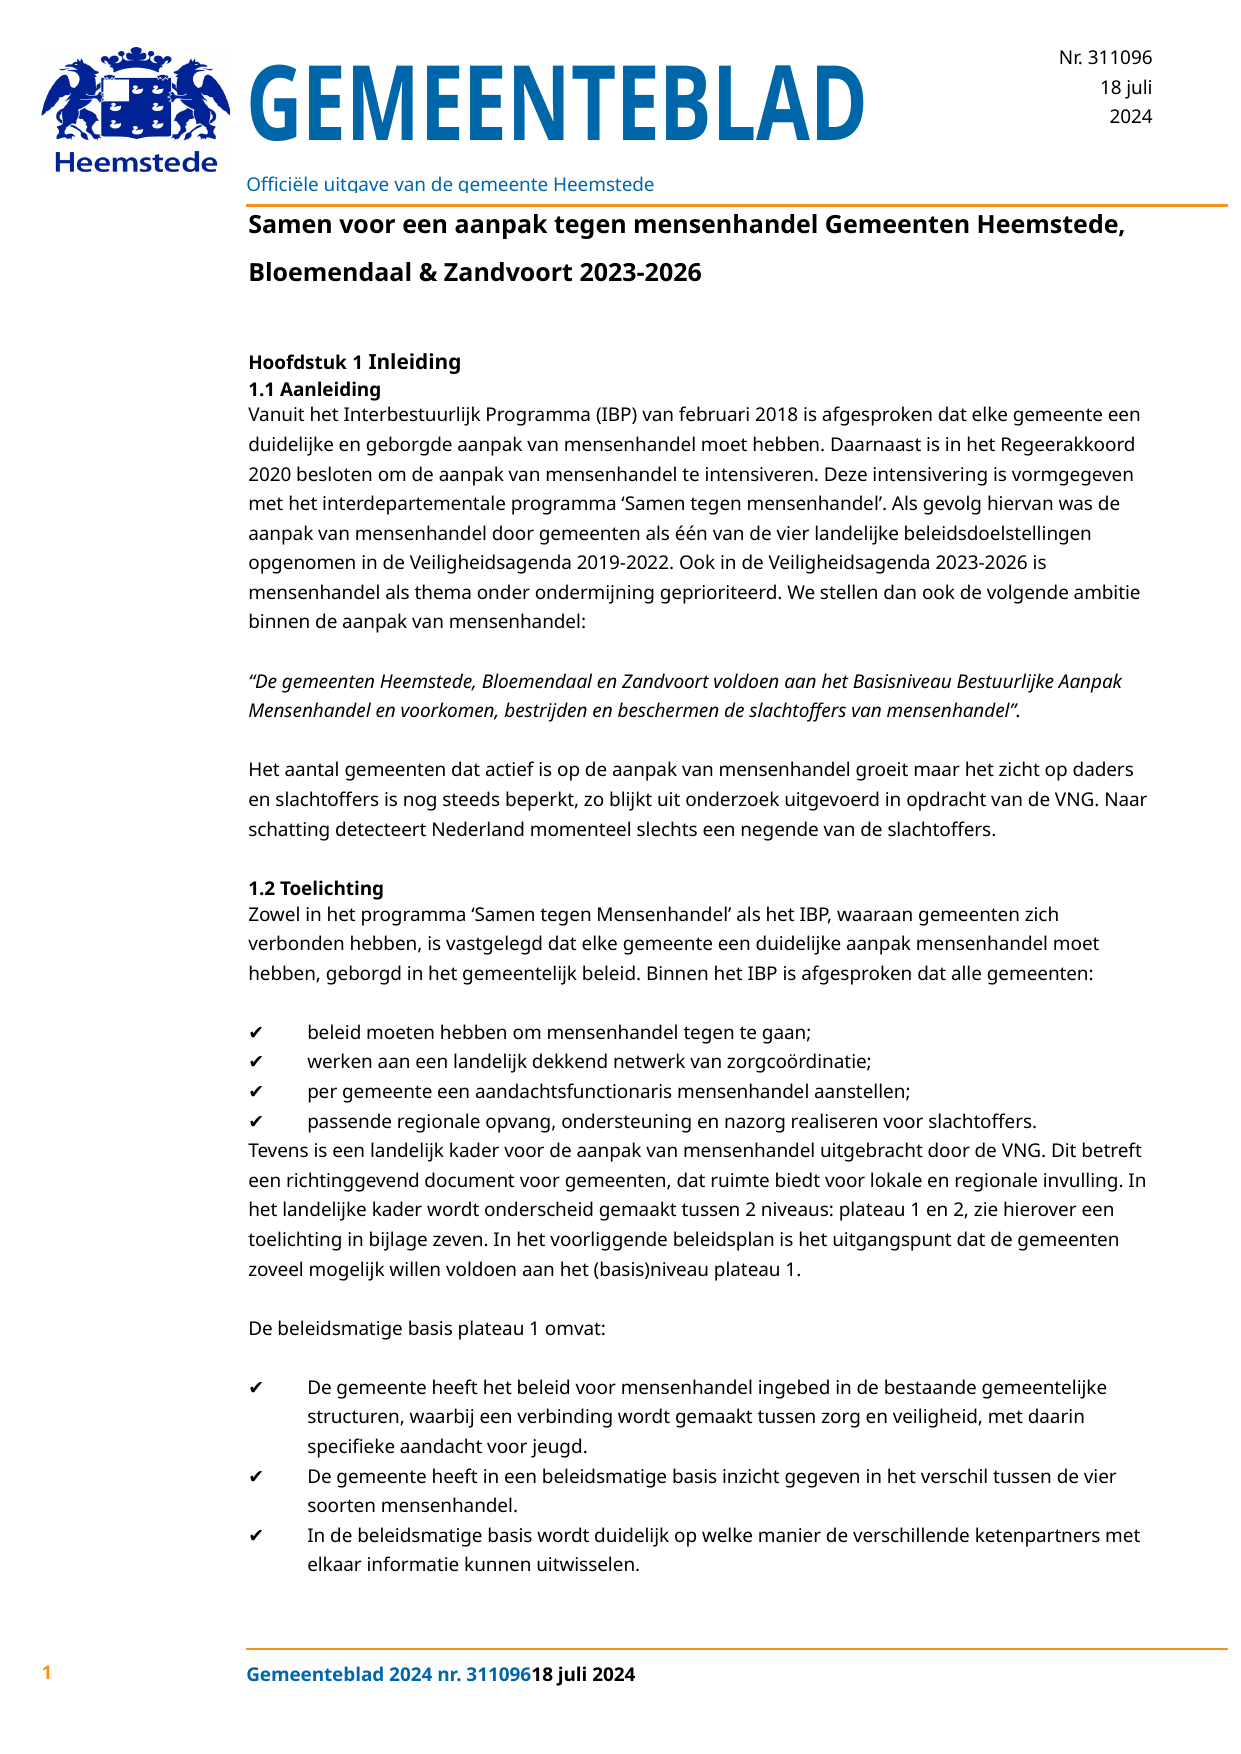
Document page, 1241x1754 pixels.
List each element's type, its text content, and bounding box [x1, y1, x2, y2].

text Tevens is een landelijk kader voor de aanpak van mensenhandel uitgebracht door de VNG. Dit betreft een richtinggevend document voor gemeenten, dat ruimte biedt voor lokale en regionale invulling. In het landelijke kader wordt onderscheid gemaakt tussen 2 niveaus: plateau 1 en 2, zie hierover een toelichting in bijlage zeven. In het voorliggende beleidsplan is het uitgangspunt dat de gemeenten zoveel mogelijk willen voldoen aan het (basis)niveau plateau 1. [248, 1137, 1152, 1281]
text 1.1 Aanleiding [248, 376, 1152, 402]
text Vanuit het Interbestuurlijk Programma (IBP) van februari 2018 is afgesproken dat elke gemeente een duidelijke en geborgde aanpak van mensenhandel moet hebben. Daarnaast is in het Regeerakkoord 2020 besloten om de aanpak van mensenhandel te intensiveren. Deze intensivering is vormgegeven met het interdepartementale programma ‘Samen tegen mensenhandel’. Als gevolg hiervan was de aanpak van mensenhandel door gemeenten als één van de vier landelijke beleidsdoelstellingen opgenomen in de Veiligheidsagenda 2019-2022. Ook in de Veiligheidsagenda 2023-2026 is mensenhandel als thema onder ondermijning geprioriteerd. We stellen dan ook de volgende ambitie binnen de aanpak van mensenhandel: [248, 402, 1152, 634]
list De gemeente heeft in een beleidsmatige basis inzicht gegeven in het verschil tussen de vier soorten mensenhandel. [248, 1463, 1152, 1518]
text Zowel in het programma ‘Samen tegen Mensenhandel’ als het IBP, waaraan gemeenten zich verbonden hebben, is vastgelegd dat elke gemeente een duidelijke aanpak mensenhandel moet hebben, geborgd in het gemeentelijk beleid. Binnen het IBP is afgesproken dat alle gemeenten: [248, 901, 1152, 986]
list per gemeente een aandachtsfunctionaris mensenhandel aanstellen; [248, 1078, 1152, 1104]
text 1.2 Toelichting [248, 875, 1152, 901]
picture [41, 47, 231, 172]
text De beleidsmatige basis plateau 1 omvat: [248, 1315, 1152, 1341]
text Het aantal gemeenten dat actief is op de aanpak van mensenhandel groeit maar het zicht op daders en slachtoffers is nog steeds beperkt, zo blijkt uit onderzoek uitgevoerd in opdracht van de VNG. Naar schatting detecteert Nederland momenteel slechts een negende van de slachtoffers. [248, 757, 1152, 842]
text “De gemeenten Heemstede, Bloemendaal en Zandvoort voldoen aan het Basisniveau Bestuurlijke Aanpak Mensenhandel en voorkomen, bestrijden en beschermen de slachtoffers van mensenhandel”. [248, 668, 1152, 723]
list passende regionale opvang, ondersteuning en nazorg realiseren voor slachtoffers. [248, 1108, 1152, 1133]
list werken aan een landelijk dekkend netwerk van zorgcoördinatie; [248, 1049, 1152, 1074]
list In de beleidsmatige basis wordt duidelijk op welke manier de verschillende ketenpartners met elkaar informatie kunnen uitwisselen. [248, 1522, 1152, 1577]
list beleid moeten hebben om mensenhandel tegen te gaan; [248, 1019, 1152, 1045]
text Samen voor een aanpak tegen mensenhandel Gemeenten Heemstede, Bloemendaal & Zandvoort 2023-2026 [248, 207, 1152, 288]
list De gemeente heeft het beleid voor mensenhandel ingebed in de bestaande gemeentelijke structuren, waarbij een verbinding wordt gemaakt tussen zorg en veiligheid, met daarin specifieke aandacht voor jeugd. [248, 1374, 1152, 1459]
text Hoofdstuk 1 Inleiding [248, 347, 1152, 376]
